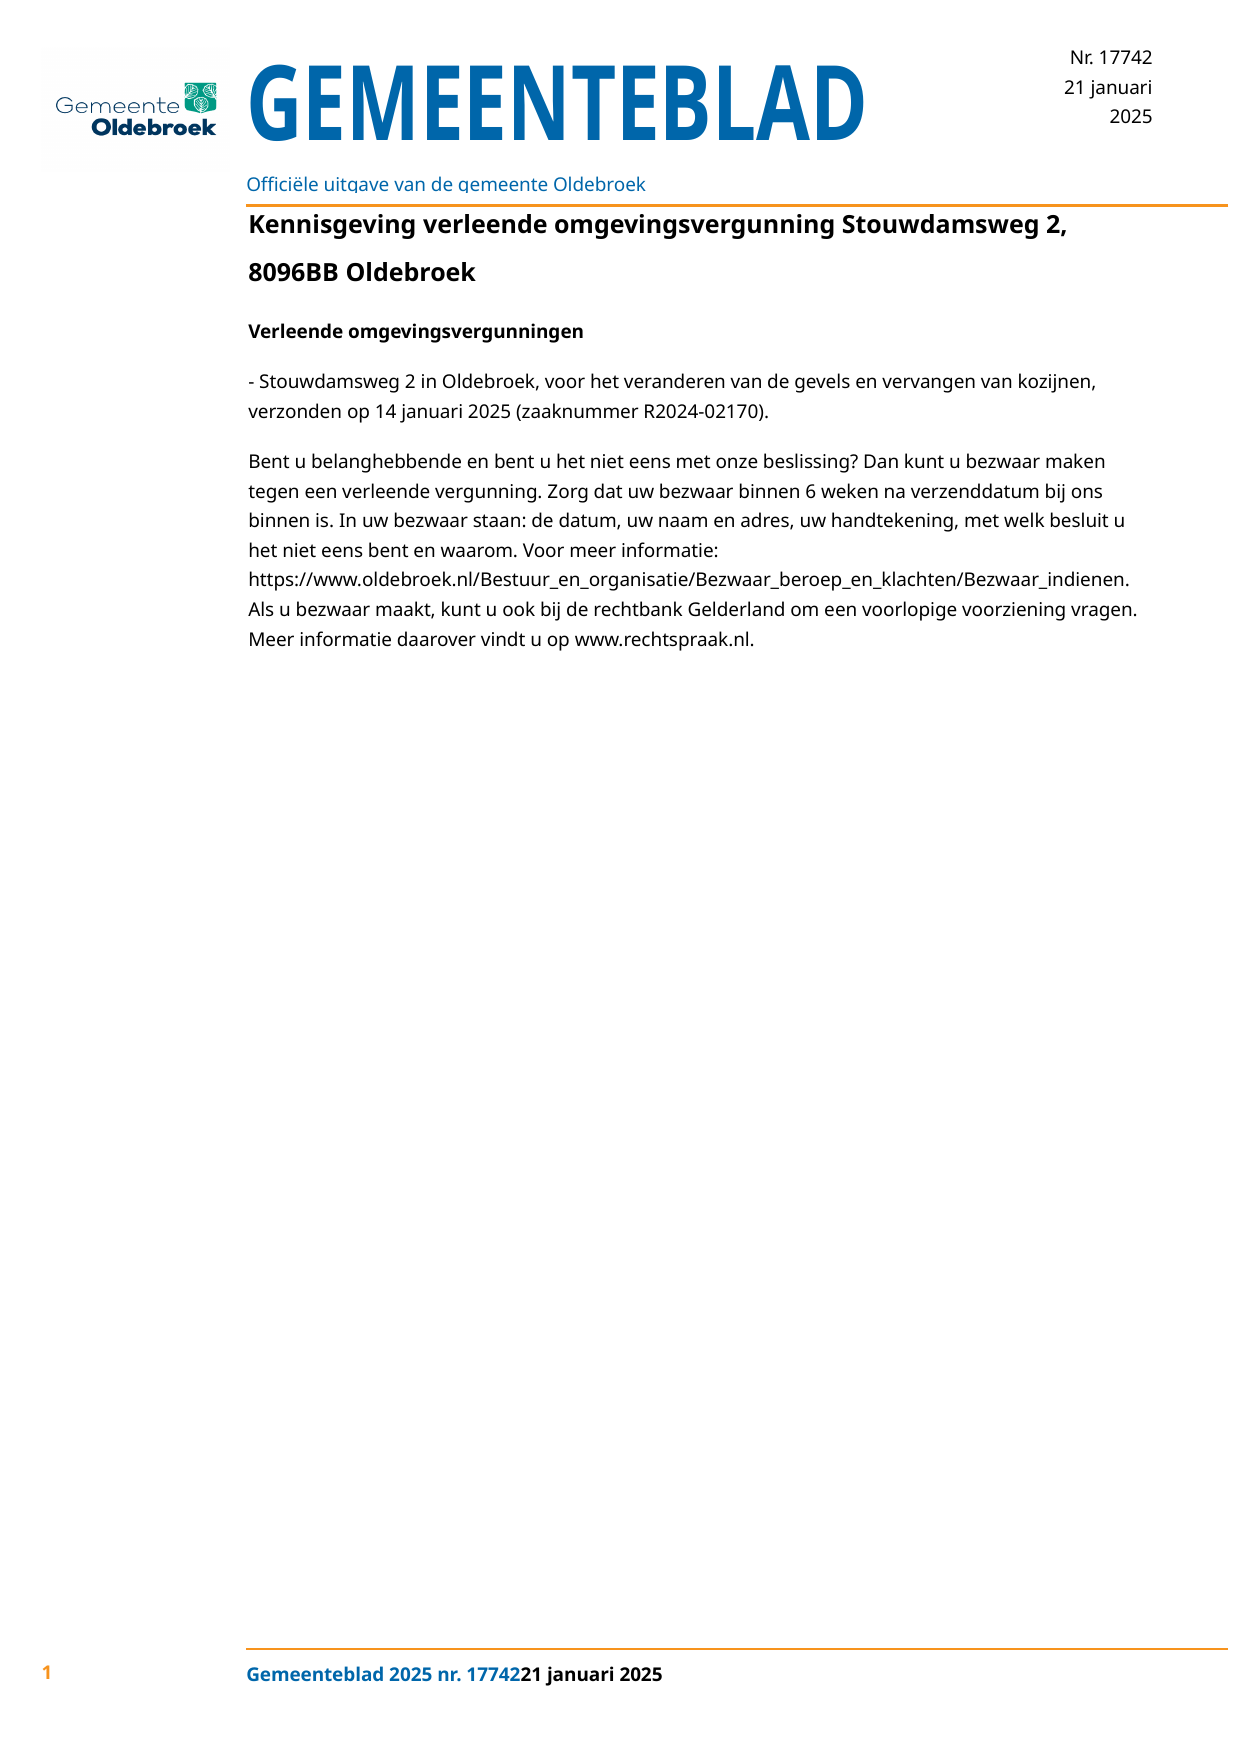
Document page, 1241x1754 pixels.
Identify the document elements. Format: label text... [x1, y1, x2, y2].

text Bent u belanghebbende en bent u het niet eens met onze beslissing? Dan kunt u bezwaar maken tegen een verleende vergunning. Zorg dat uw bezwaar binnen 6 weken na verzenddatum bij ons binnen is. In uw bezwaar staan: de datum, uw naam en adres, uw handtekening, met welk besluit u het niet eens bent en waarom. Voor meer informatie: https://www.oldebroek.nl/Bestuur_en_organisatie/Bezwaar_beroep_en_klachten/Bezwaar_indienen. Als u bezwaar maakt, kunt u ook bij de rechtbank Gelderland om een voorlopige voorziening vragen. Meer informatie daarover vindt u op www.rechtspraak.nl. [248, 448, 1152, 652]
text - Stouwdamsweg 2 in Oldebroek, voor het veranderen van de gevels en vervangen van kozijnen, verzonden op 14 januari 2025 (zaaknummer R2024-02170). [248, 368, 1152, 424]
picture [41, 47, 231, 172]
text Verleende omgevingsvergunningen [248, 318, 1152, 344]
text Kennisgeving verleende omgevingsvergunning Stouwdamsweg 2, 8096BB Oldebroek [248, 207, 1152, 288]
